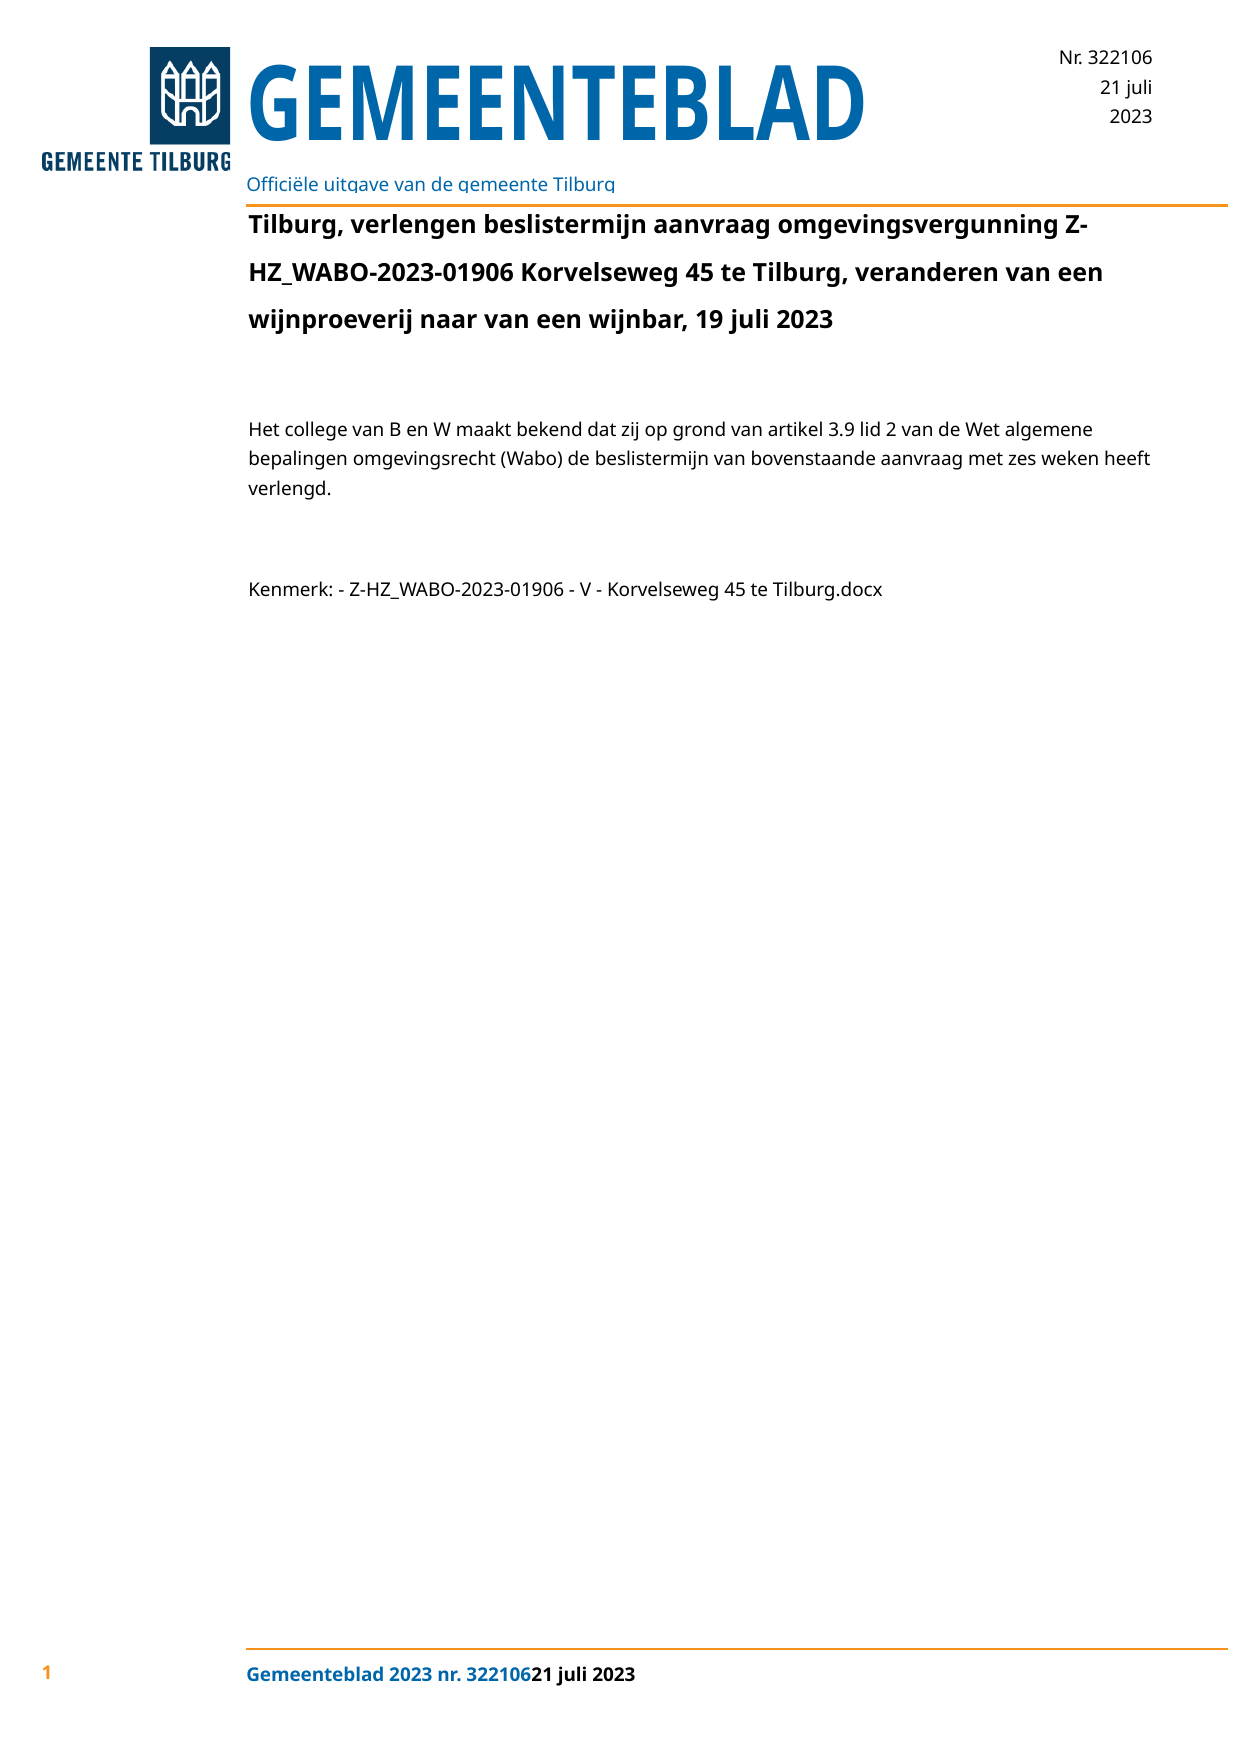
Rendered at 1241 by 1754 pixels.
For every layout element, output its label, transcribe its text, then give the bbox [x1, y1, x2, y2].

text Tilburg, verlengen beslistermijn aanvraag omgevingsvergunning Z-HZ_WABO-2023-01906 Korvelseweg 45 te Tilburg, veranderen van een wijnproeverij naar van een wijnbar, 19 juli 2023 [248, 207, 1152, 336]
picture [41, 47, 231, 172]
text Kenmerk: - Z-HZ_WABO-2023-01906 - V - Korvelseweg 45 te Tilburg.docx [248, 576, 1152, 602]
text Het college van B en W maakt bekend dat zij op grond van artikel 3.9 lid 2 van de Wet algemene bepalingen omgevingsrecht (Wabo) de beslistermijn van bovenstaande aanvraag met zes weken heeft verlengd. [248, 416, 1152, 501]
